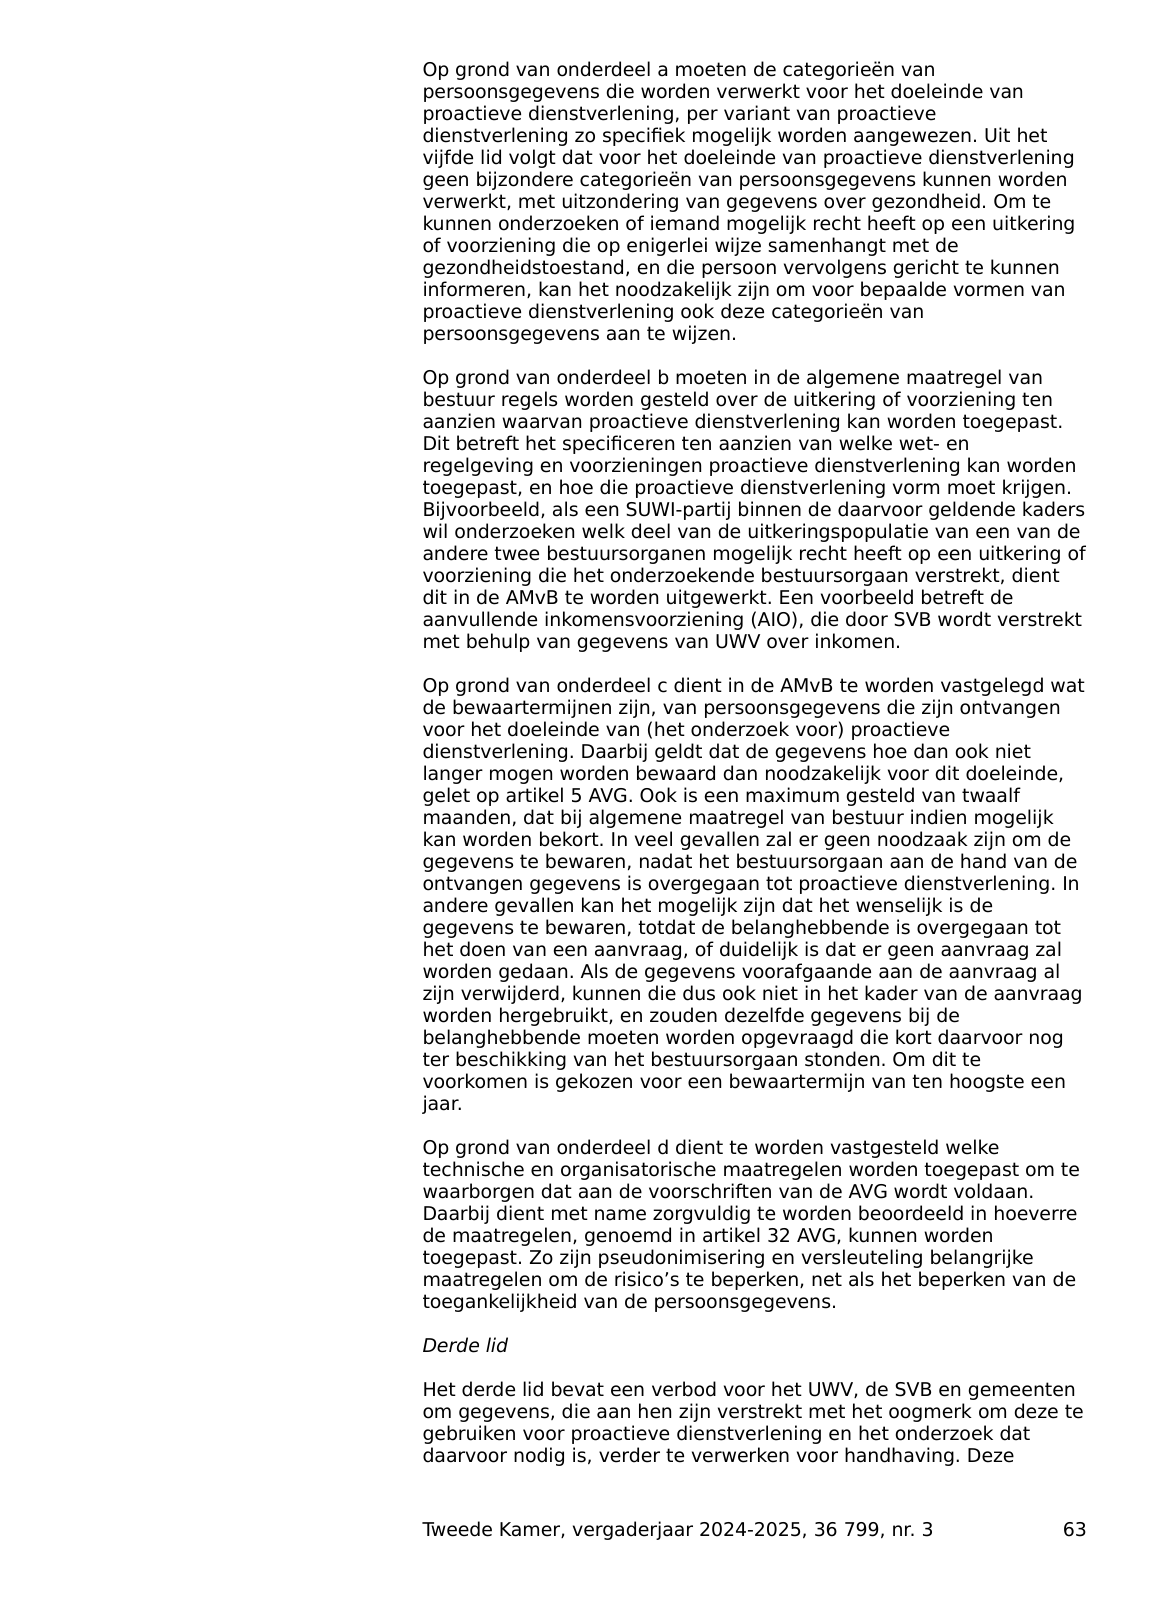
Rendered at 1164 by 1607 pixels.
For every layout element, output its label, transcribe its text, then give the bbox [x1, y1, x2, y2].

text Op grond van onderdeel c dient in de AMvB te worden vastgelegd wat de bewaartermijnen zijn, van persoonsgegevens die zijn ontvangen voor het doeleinde van (het onderzoek voor) proactieve dienstverlening. Daarbij geldt dat de gegevens hoe dan ook niet langer mogen worden bewaard dan noodzakelijk voor dit doeleinde, gelet op artikel 5 AVG. Ook is een maximum gesteld van twaalf maanden, dat bij algemene maatregel van bestuur indien mogelijk kan worden bekort. In veel gevallen zal er geen noodzaak zijn om de gegevens te bewaren, nadat het bestuursorgaan aan de hand van de ontvangen gegevens is overgegaan tot proactieve dienstverlening. In andere gevallen kan het mogelijk zijn dat het wenselijk is de gegevens te bewaren, totdat de belanghebbende is overgegaan tot het doen van een aanvraag, of duidelijk is dat er geen aanvraag zal worden gedaan. Als de gegevens voorafgaande aan de aanvraag al zijn verwijderd, kunnen die dus ook niet in het kader van de aanvraag worden hergebruikt, en zouden dezelfde gegevens bij de belanghebbende moeten worden opgevraagd die kort daarvoor nog ter beschikking van het bestuursorgaan stonden. Om dit te voorkomen is gekozen voor een bewaartermijn van ten hoogste een jaar. [422, 675, 1087, 1114]
text Op grond van onderdeel d dient te worden vastgesteld welke technische en organisatorische maatregelen worden toegepast om te waarborgen dat aan de voorschriften van de AVG wordt voldaan. Daarbij dient met name zorgvuldig te worden beoordeeld in hoeverre de maatregelen, genoemd in artikel 32 AVG, kunnen worden toegepast. Zo zijn pseudonimisering en versleuteling belangrijke maatregelen om de risico’s te beperken, net als het beperken van de toegankelijkheid van de persoonsgegevens. [422, 1137, 1087, 1312]
text Op grond van onderdeel a moeten de categorieën van persoonsgegevens die worden verwerkt voor het doeleinde van proactieve dienstverlening, per variant van proactieve dienstverlening zo specifiek mogelijk worden aangewezen. Uit het vijfde lid volgt dat voor het doeleinde van proactieve dienstverlening geen bijzondere categorieën van persoonsgegevens kunnen worden verwerkt, met uitzondering van gegevens over gezondheid. Om te kunnen onderzoeken of iemand mogelijk recht heeft op een uitkering of voorziening die op enigerlei wijze samenhangt met de gezondheidstoestand, en die persoon vervolgens gericht te kunnen informeren, kan het noodzakelijk zijn om voor bepaalde vormen van proactieve dienstverlening ook deze categorieën van persoonsgegevens aan te wijzen. [422, 59, 1087, 345]
text Op grond van onderdeel b moeten in de algemene maatregel van bestuur regels worden gesteld over de uitkering of voorziening ten aanzien waarvan proactieve dienstverlening kan worden toegepast. Dit betreft het specificeren ten aanzien van welke wet- en regelgeving en voorzieningen proactieve dienstverlening kan worden toegepast, en hoe die proactieve dienstverlening vorm moet krijgen. Bijvoorbeeld, als een SUWI-partij binnen de daarvoor geldende kaders wil onderzoeken welk deel van de uitkeringspopulatie van een van de andere twee bestuursorganen mogelijk recht heeft op een uitkering of voorziening die het onderzoekende bestuursorgaan verstrekt, dient dit in de AMvB te worden uitgewerkt. Een voorbeeld betreft de aanvullende inkomensvoorziening (AIO), die door SVB wordt verstrekt met behulp van gegevens van UWV over inkomen. [422, 367, 1087, 653]
subtitle Derde lid [422, 1335, 1087, 1357]
text Het derde lid bevat een verbod voor het UWV, de SVB en gemeenten om gegevens, die aan hen zijn verstrekt met het oogmerk om deze te gebruiken voor proactieve dienstverlening en het onderzoek dat daarvoor nodig is, verder te verwerken voor handhaving. Deze [422, 1379, 1087, 1467]
